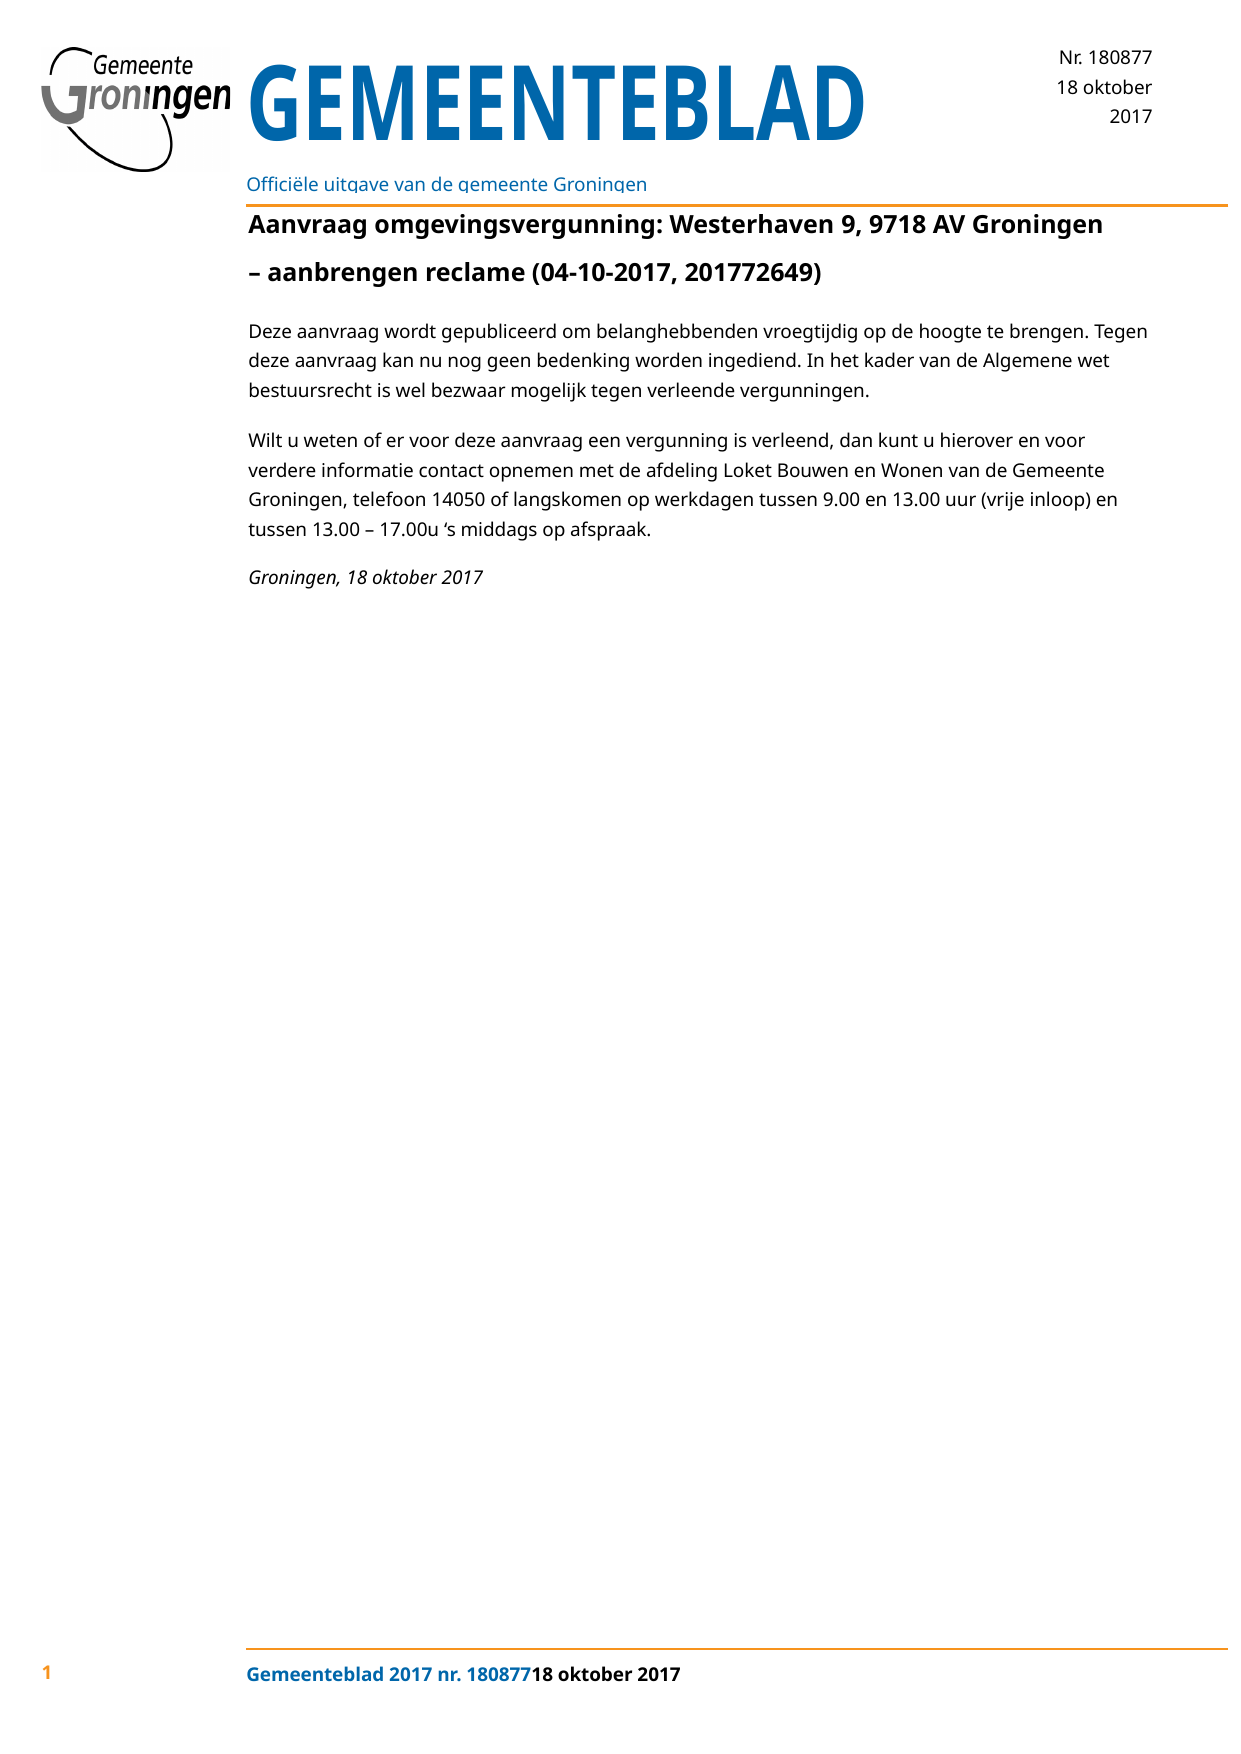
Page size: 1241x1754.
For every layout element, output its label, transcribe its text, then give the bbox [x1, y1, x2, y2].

picture [41, 47, 231, 172]
text Deze aanvraag wordt gepubliceerd om belanghebbenden vroegtijdig op de hoogte te brengen. Tegen deze aanvraag kan nu nog geen bedenking worden ingediend. In het kader van de Algemene wet bestuursrecht is wel bezwaar mogelijk tegen verleende vergunningen. [248, 318, 1152, 403]
text Aanvraag omgevingsvergunning: Westerhaven 9, 9718 AV Groningen – aanbrengen reclame (04-10-2017, 201772649) [248, 207, 1152, 288]
text Wilt u weten of er voor deze aanvraag een vergunning is verleend, dan kunt u hierover en voor verdere informatie contact opnemen met de afdeling Loket Bouwen en Wonen van de Gemeente Groningen, telefoon 14050 of langskomen op werkdagen tussen 9.00 en 13.00 uur (vrije inloop) en tussen 13.00 – 17.00u ‘s middags op afspraak. [248, 427, 1152, 542]
text Groningen, 18 oktober 2017 [248, 564, 1152, 590]
